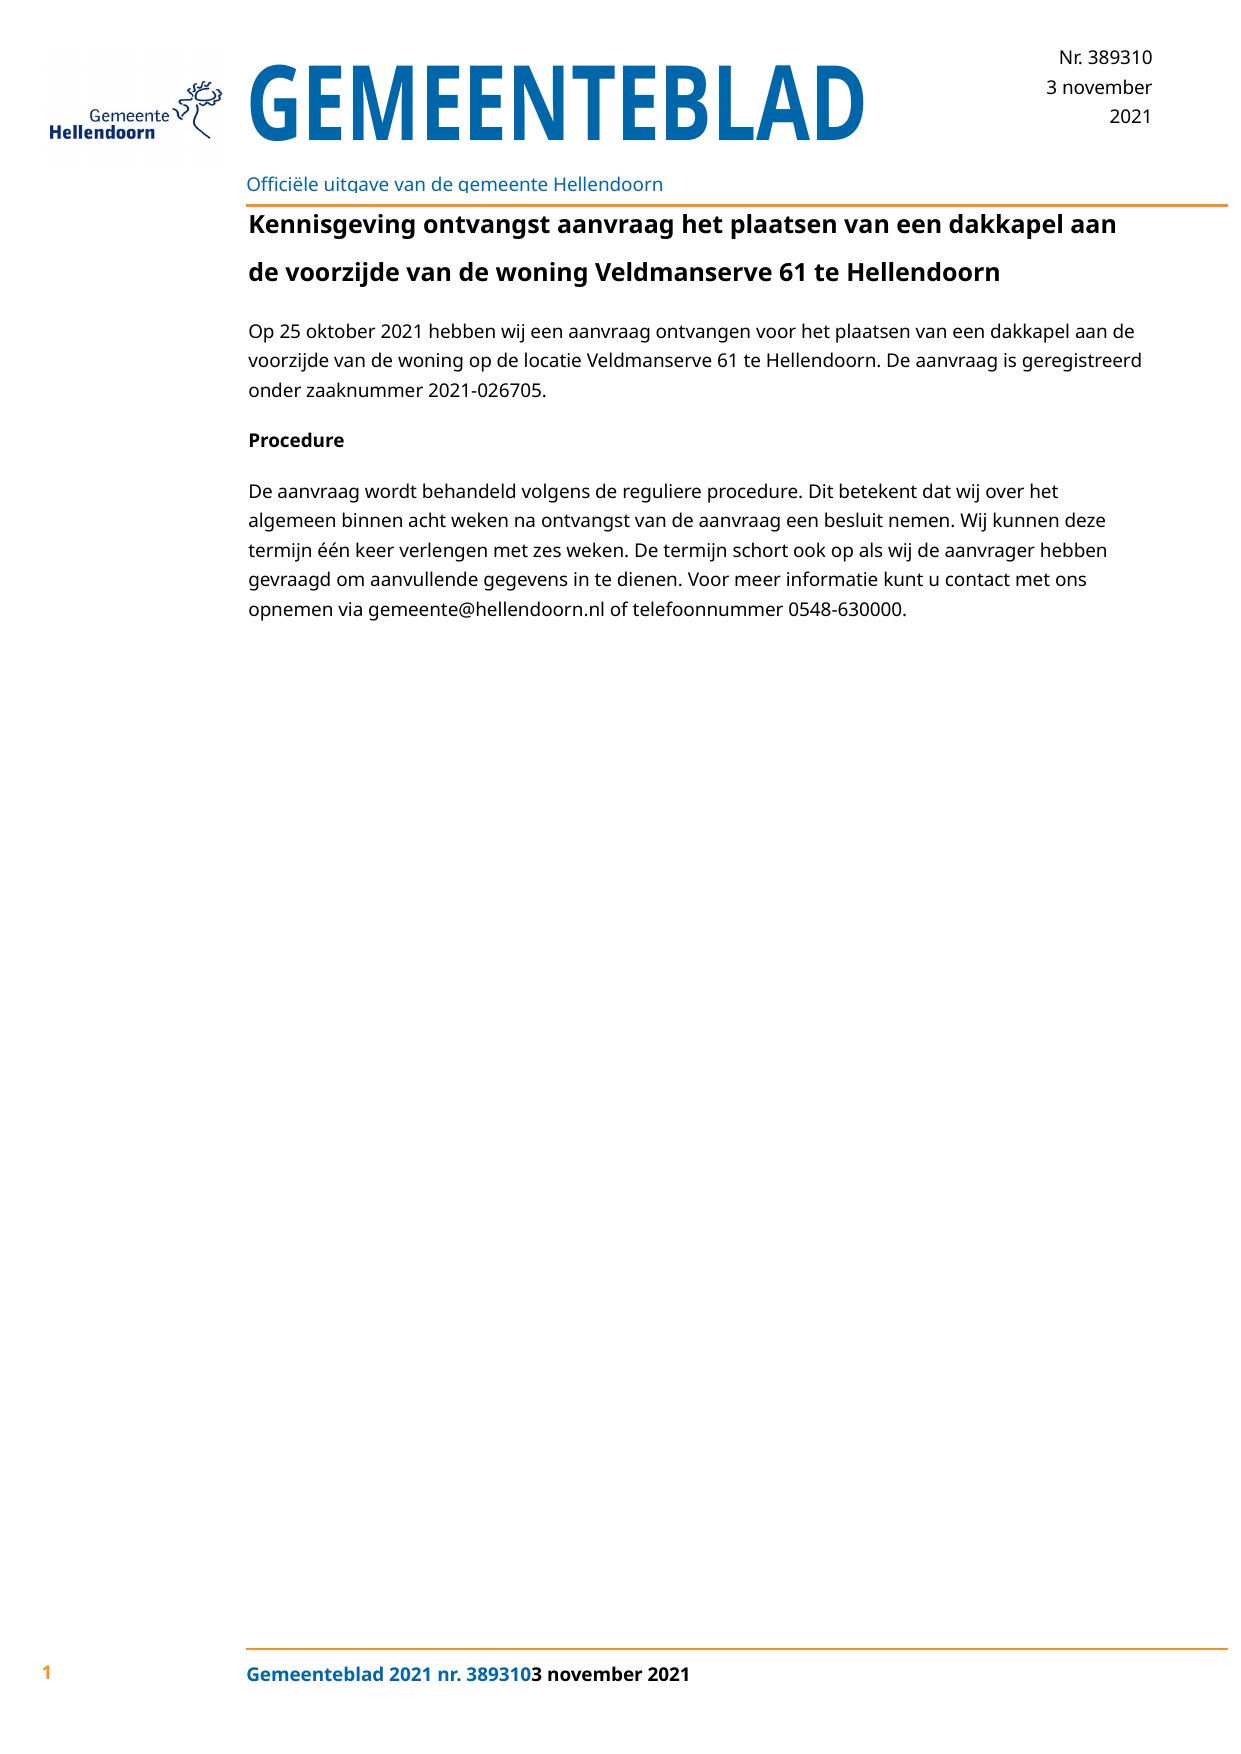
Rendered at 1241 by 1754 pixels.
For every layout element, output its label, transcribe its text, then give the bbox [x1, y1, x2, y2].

text Op 25 oktober 2021 hebben wij een aanvraag ontvangen voor het plaatsen van een dakkapel aan de voorzijde van de woning op de locatie Veldmanserve 61 te Hellendoorn. De aanvraag is geregistreerd onder zaaknummer 2021-026705. [248, 318, 1152, 403]
text Procedure [248, 427, 1152, 453]
text Kennisgeving ontvangst aanvraag het plaatsen van een dakkapel aan de voorzijde van de woning Veldmanserve 61 te Hellendoorn [248, 207, 1152, 288]
text De aanvraag wordt behandeld volgens de reguliere procedure. Dit betekent dat wij over het algemeen binnen acht weken na ontvangst van de aanvraag een besluit nemen. Wij kunnen deze termijn één keer verlengen met zes weken. De termijn schort ook op als wij de aanvrager hebben gevraagd om aanvullende gegevens in te dienen. Voor meer informatie kunt u contact met ons opnemen via gemeente@hellendoorn.nl of telefoonnummer 0548-630000. [248, 478, 1152, 622]
picture [41, 47, 231, 172]
